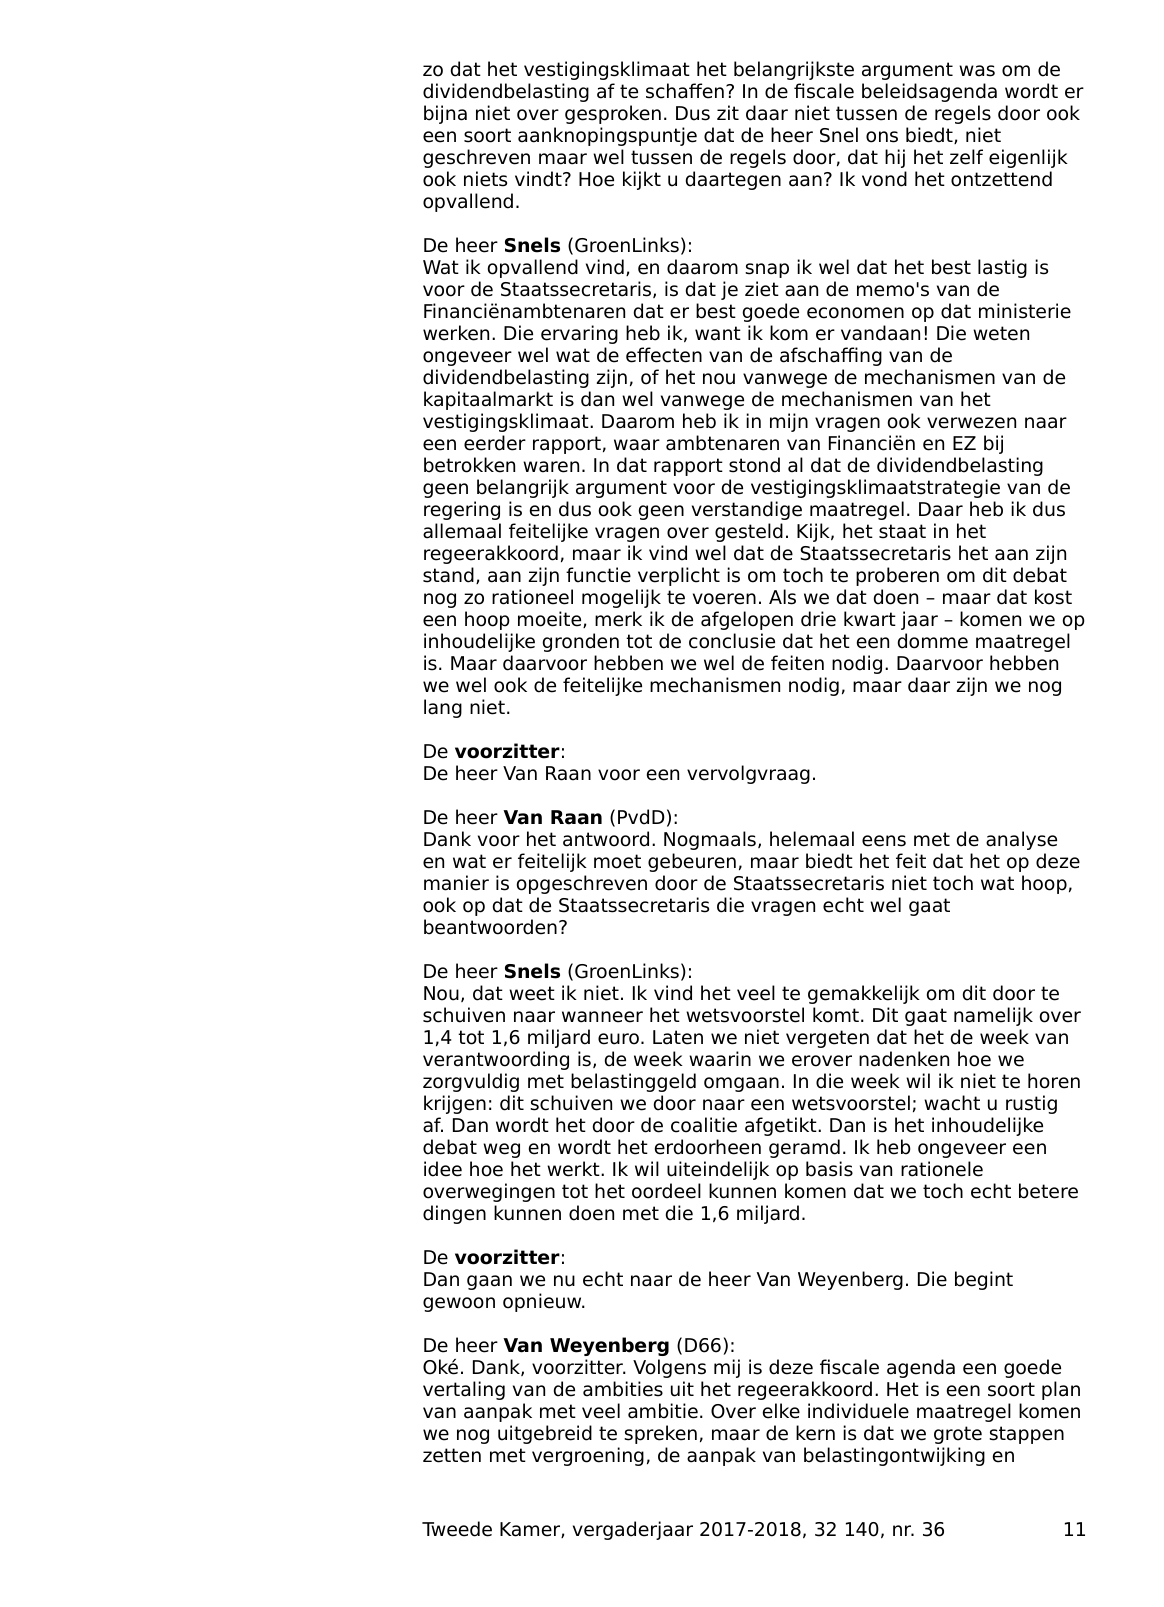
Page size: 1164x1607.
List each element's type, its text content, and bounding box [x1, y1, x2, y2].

text De heer Snels (GroenLinks): [422, 961, 1087, 983]
text De voorzitter: [422, 741, 1087, 763]
text De heer Van Raan voor een vervolgvraag. [422, 763, 1087, 785]
text Dan gaan we nu echt naar de heer Van Weyenberg. Die begint gewoon opnieuw. [422, 1269, 1087, 1313]
text Wat ik opvallend vind, en daarom snap ik wel dat het best lastig is voor de Staatssecretaris, is dat je ziet aan de memo's van de Financiënambtenaren dat er best goede economen op dat ministerie werken. Die ervaring heb ik, want ik kom er vandaan! Die weten ongeveer wel wat de effecten van de afschaffing van de dividendbelasting zijn, of het nou vanwege de mechanismen van de kapitaalmarkt is dan wel vanwege de mechanismen van het vestigingsklimaat. Daarom heb ik in mijn vragen ook verwezen naar een eerder rapport, waar ambtenaren van Financiën en EZ bij betrokken waren. In dat rapport stond al dat de dividendbelasting geen belangrijk argument voor de vestigingsklimaatstrategie van de regering is en dus ook geen verstandige maatregel. Daar heb ik dus allemaal feitelijke vragen over gesteld. Kijk, het staat in het regeerakkoord, maar ik vind wel dat de Staatssecretaris het aan zijn stand, aan zijn functie verplicht is om toch te proberen om dit debat nog zo rationeel mogelijk te voeren. Als we dat doen – maar dat kost een hoop moeite, merk ik de afgelopen drie kwart jaar – komen we op inhoudelijke gronden tot de conclusie dat het een domme maatregel is. Maar daarvoor hebben we wel de feiten nodig. Daarvoor hebben we wel ook de feitelijke mechanismen nodig, maar daar zijn we nog lang niet. [422, 257, 1087, 719]
text De heer Snels (GroenLinks): [422, 235, 1087, 257]
text De voorzitter: [422, 1247, 1087, 1269]
text De heer Van Weyenberg (D66): [422, 1335, 1087, 1357]
text Nou, dat weet ik niet. Ik vind het veel te gemakkelijk om dit door te schuiven naar wanneer het wetsvoorstel komt. Dit gaat namelijk over 1,4 tot 1,6 miljard euro. Laten we niet vergeten dat het de week van verantwoording is, de week waarin we erover nadenken hoe we zorgvuldig met belastinggeld omgaan. In die week wil ik niet te horen krijgen: dit schuiven we door naar een wetsvoorstel; wacht u rustig af. Dan wordt het door de coalitie afgetikt. Dan is het inhoudelijke debat weg en wordt het erdoorheen geramd. Ik heb ongeveer een idee hoe het werkt. Ik wil uiteindelijk op basis van rationele overwegingen tot het oordeel kunnen komen dat we toch echt betere dingen kunnen doen met die 1,6 miljard. [422, 983, 1087, 1225]
text zo dat het vestigingsklimaat het belangrijkste argument was om de dividendbelasting af te schaffen? In de fiscale beleidsagenda wordt er bijna niet over gesproken. Dus zit daar niet tussen de regels door ook een soort aanknopingspuntje dat de heer Snel ons biedt, niet geschreven maar wel tussen de regels door, dat hij het zelf eigenlijk ook niets vindt? Hoe kijkt u daartegen aan? Ik vond het ontzettend opvallend. [422, 59, 1087, 213]
text De heer Van Raan (PvdD): [422, 807, 1087, 829]
text Dank voor het antwoord. Nogmaals, helemaal eens met de analyse en wat er feitelijk moet gebeuren, maar biedt het feit dat het op deze manier is opgeschreven door de Staatssecretaris niet toch wat hoop, ook op dat de Staatssecretaris die vragen echt wel gaat beantwoorden? [422, 829, 1087, 939]
text Oké. Dank, voorzitter. Volgens mij is deze fiscale agenda een goede vertaling van de ambities uit het regeerakkoord. Het is een soort plan van aanpak met veel ambitie. Over elke individuele maatregel komen we nog uitgebreid te spreken, maar de kern is dat we grote stappen zetten met vergroening, de aanpak van belastingontwijking en [422, 1357, 1087, 1467]
